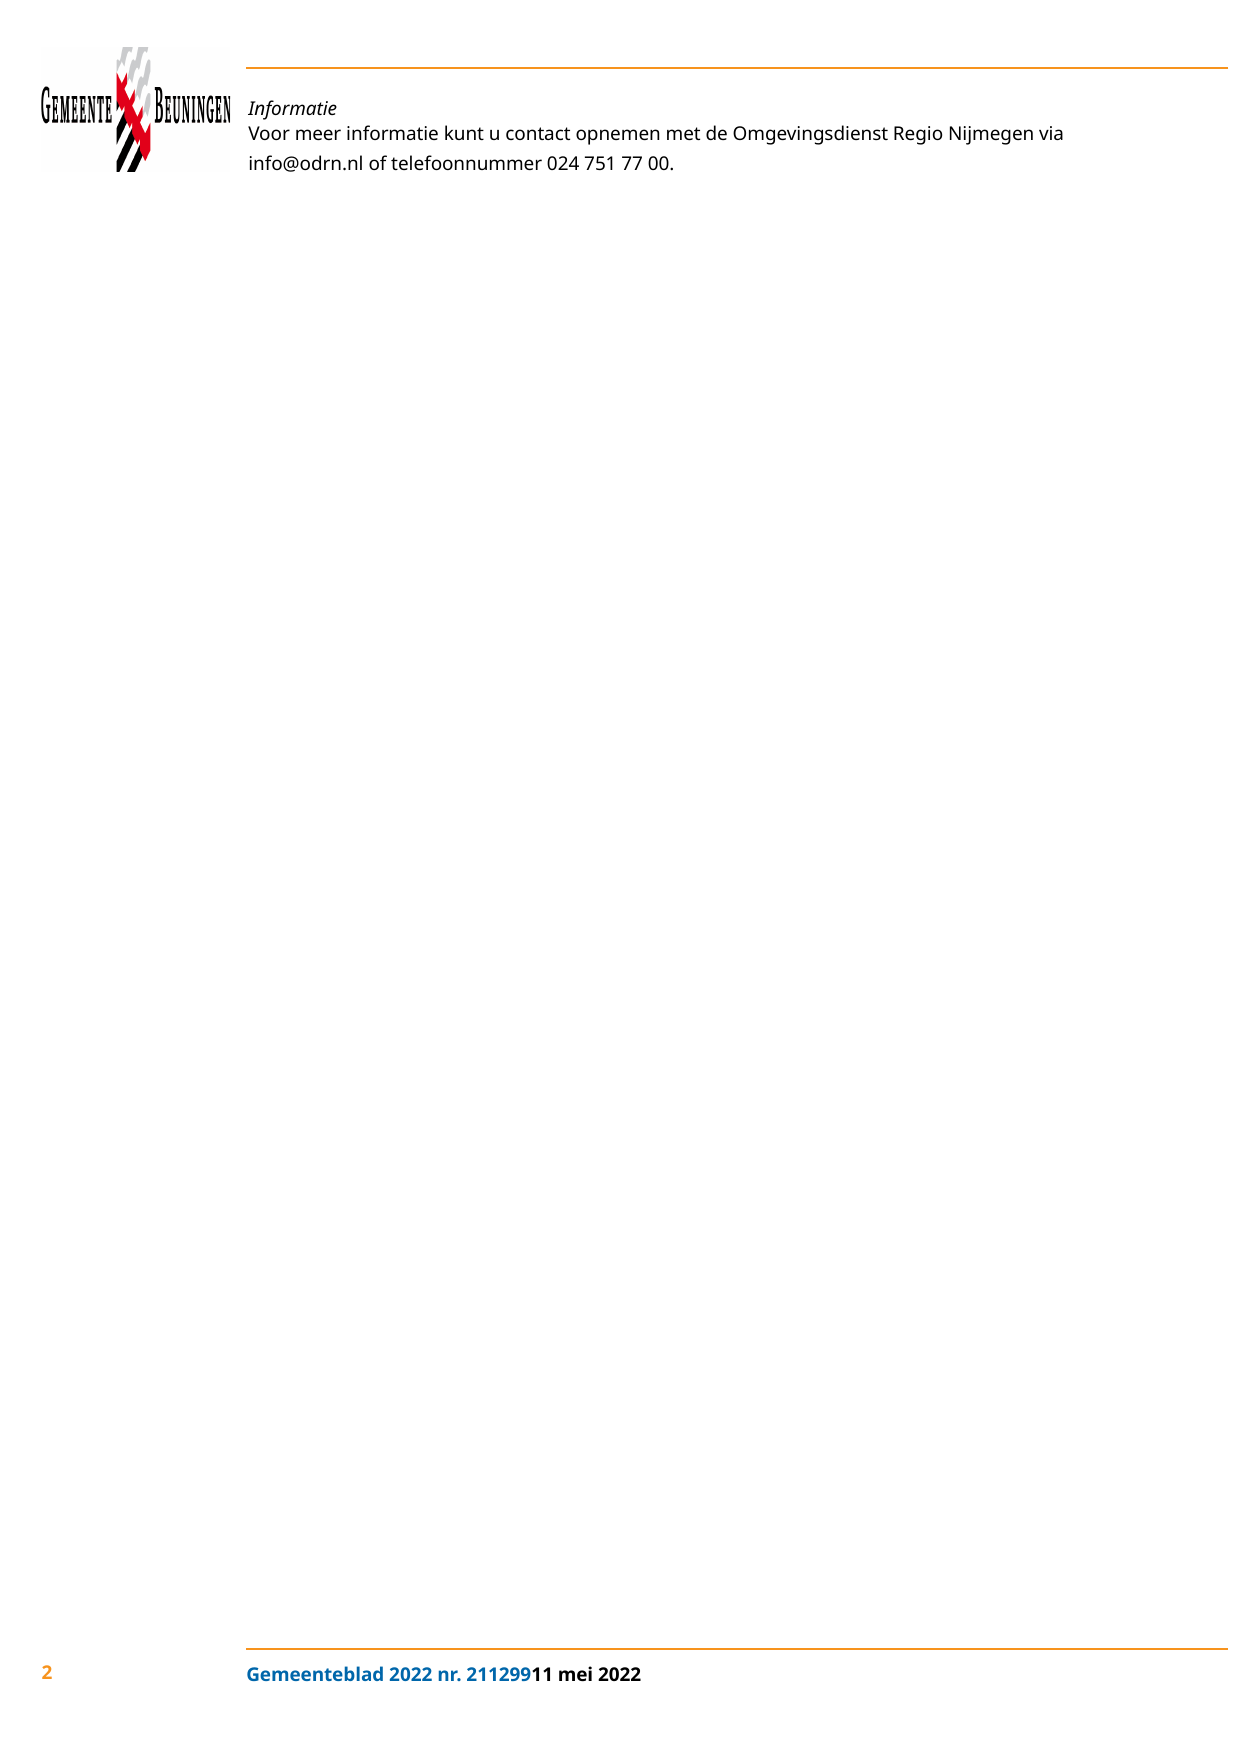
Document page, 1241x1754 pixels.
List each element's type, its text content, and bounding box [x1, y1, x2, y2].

picture [41, 47, 231, 172]
text Informatie [248, 95, 1152, 121]
text Voor meer informatie kunt u contact opnemen met de Omgevingsdienst Regio Nijmegen via info@odrn.nl of telefoonnummer 024 751 77 00. [248, 121, 1152, 176]
